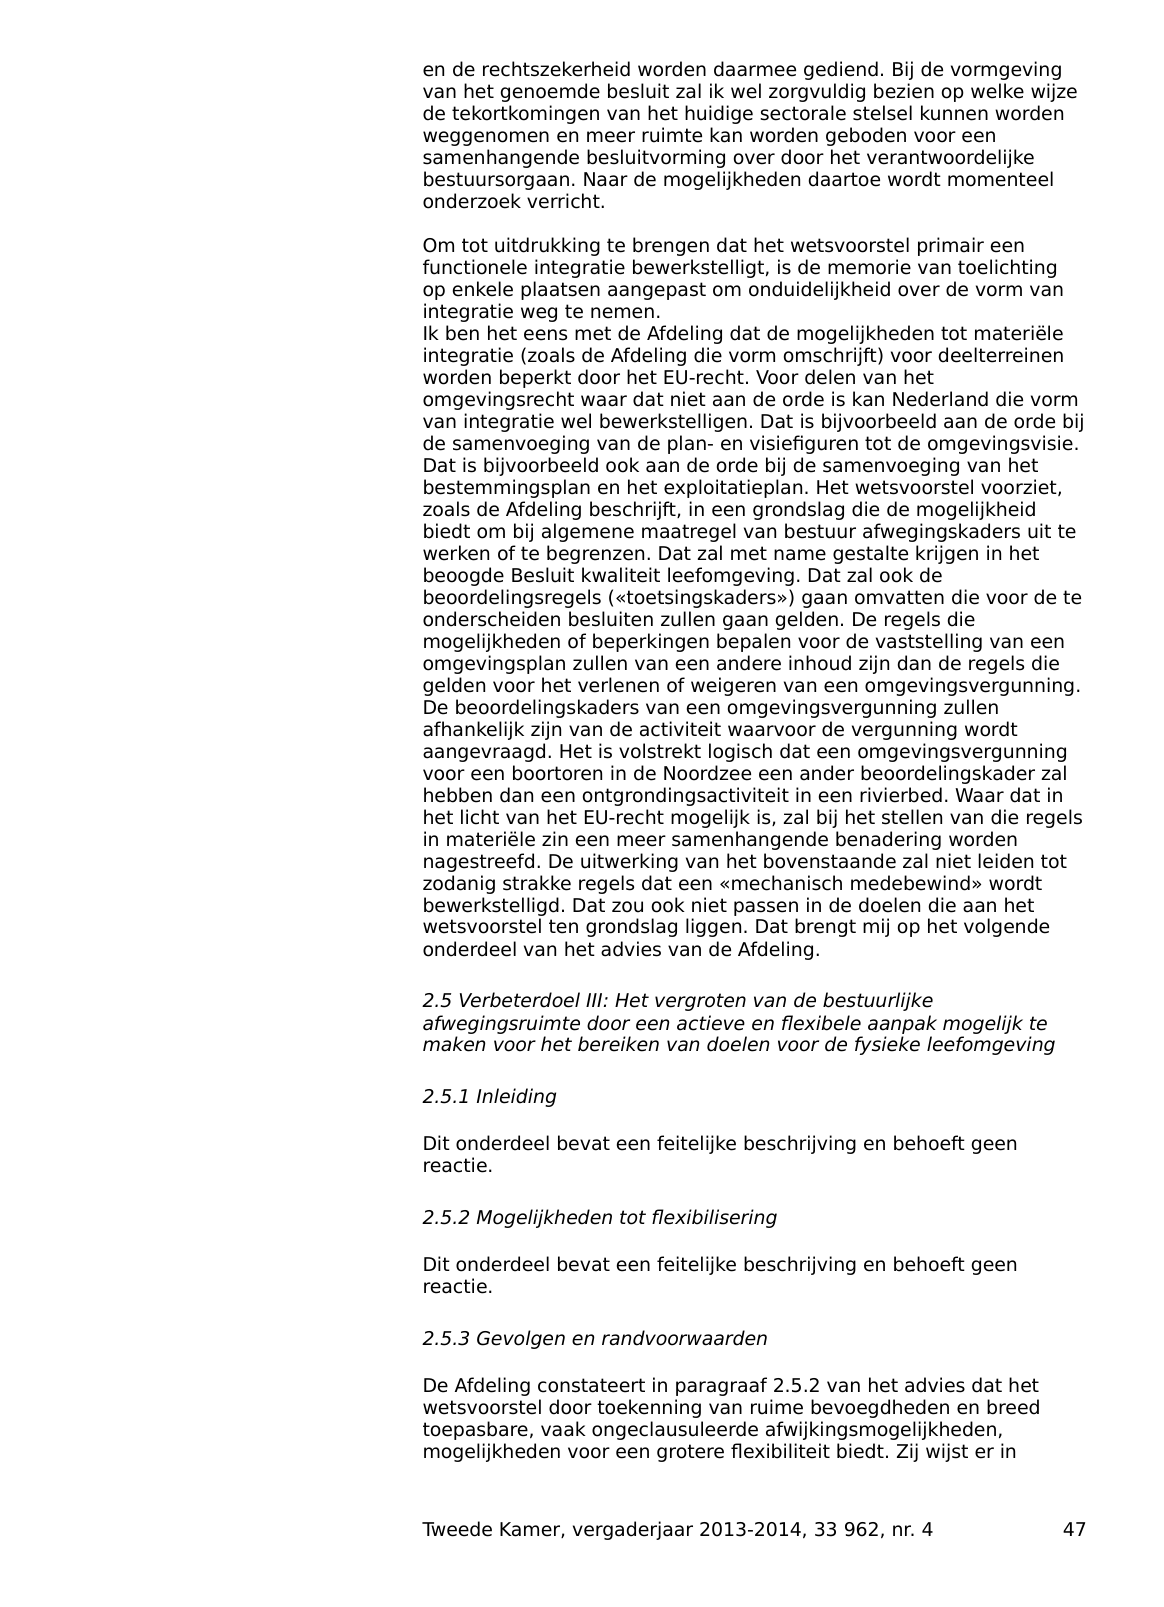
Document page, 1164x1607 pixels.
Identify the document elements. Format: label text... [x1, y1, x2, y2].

text en de rechtszekerheid worden daarmee gediend. Bij de vormgeving van het genoemde besluit zal ik wel zorgvuldig bezien op welke wijze de tekortkomingen van het huidige sectorale stelsel kunnen worden weggenomen en meer ruimte kan worden geboden voor een samenhangende besluitvorming over door het verantwoordelijke bestuursorgaan. Naar de mogelijkheden daartoe wordt momenteel onderzoek verricht. [422, 59, 1087, 213]
subtitle 2.5.1 Inleiding [422, 1086, 1087, 1108]
text Om tot uitdrukking te brengen dat het wetsvoorstel primair een functionele integratie bewerkstelligt, is de memorie van toelichting op enkele plaatsen aangepast om onduidelijkheid over de vorm van integratie weg te nemen. [422, 235, 1087, 323]
text Ik ben het eens met de Afdeling dat de mogelijkheden tot materiële integratie (zoals de Afdeling die vorm omschrijft) voor deelterreinen worden beperkt door het EU-recht. Voor delen van het omgevingsrecht waar dat niet aan de orde is kan Nederland die vorm van integratie wel bewerkstelligen. Dat is bijvoorbeeld aan de orde bij de samenvoeging van de plan- en visiefiguren tot de omgevingsvisie. Dat is bijvoorbeeld ook aan de orde bij de samenvoeging van het bestemmingsplan en het exploitatieplan. Het wetsvoorstel voorziet, zoals de Afdeling beschrijft, in een grondslag die de mogelijkheid biedt om bij algemene maatregel van bestuur afwegingskaders uit te werken of te begrenzen. Dat zal met name gestalte krijgen in het beoogde Besluit kwaliteit leefomgeving. Dat zal ook de beoordelingsregels («toetsingskaders») gaan omvatten die voor de te onderscheiden besluiten zullen gaan gelden. De regels die mogelijkheden of beperkingen bepalen voor de vaststelling van een omgevingsplan zullen van een andere inhoud zijn dan de regels die gelden voor het verlenen of weigeren van een omgevingsvergunning. De beoordelingskaders van een omgevingsvergunning zullen afhankelijk zijn van de activiteit waarvoor de vergunning wordt aangevraagd. Het is volstrekt logisch dat een omgevingsvergunning voor een boortoren in de Noordzee een ander beoordelingskader zal hebben dan een ontgrondingsactiviteit in een rivierbed. Waar dat in het licht van het EU-recht mogelijk is, zal bij het stellen van die regels in materiële zin een meer samenhangende benadering worden nagestreefd. De uitwerking van het bovenstaande zal niet leiden tot zodanig strakke regels dat een «mechanisch medebewind» wordt bewerkstelligd. Dat zou ook niet passen in de doelen die aan het wetsvoorstel ten grondslag liggen. Dat brengt mij op het volgende onderdeel van het advies van de Afdeling. [422, 323, 1087, 960]
subtitle 2.5.2 Mogelijkheden tot flexibilisering [422, 1207, 1087, 1229]
subtitle 2.5 Verbeterdoel III: Het vergroten van de bestuurlijke afwegingsruimte door een actieve en flexibele aanpak mogelijk te maken voor het bereiken van doelen voor de fysieke leefomgeving [422, 990, 1087, 1056]
subtitle 2.5.3 Gevolgen en randvoorwaarden [422, 1328, 1087, 1350]
text Dit onderdeel bevat een feitelijke beschrijving en behoeft geen reactie. [422, 1254, 1087, 1298]
text Dit onderdeel bevat een feitelijke beschrijving en behoeft geen reactie. [422, 1133, 1087, 1177]
text De Afdeling constateert in paragraaf 2.5.2 van het advies dat het wetsvoorstel door toekenning van ruime bevoegdheden en breed toepasbare, vaak ongeclausuleerde afwijkingsmogelijkheden, mogelijkheden voor een grotere flexibiliteit biedt. Zij wijst er in [422, 1375, 1087, 1463]
